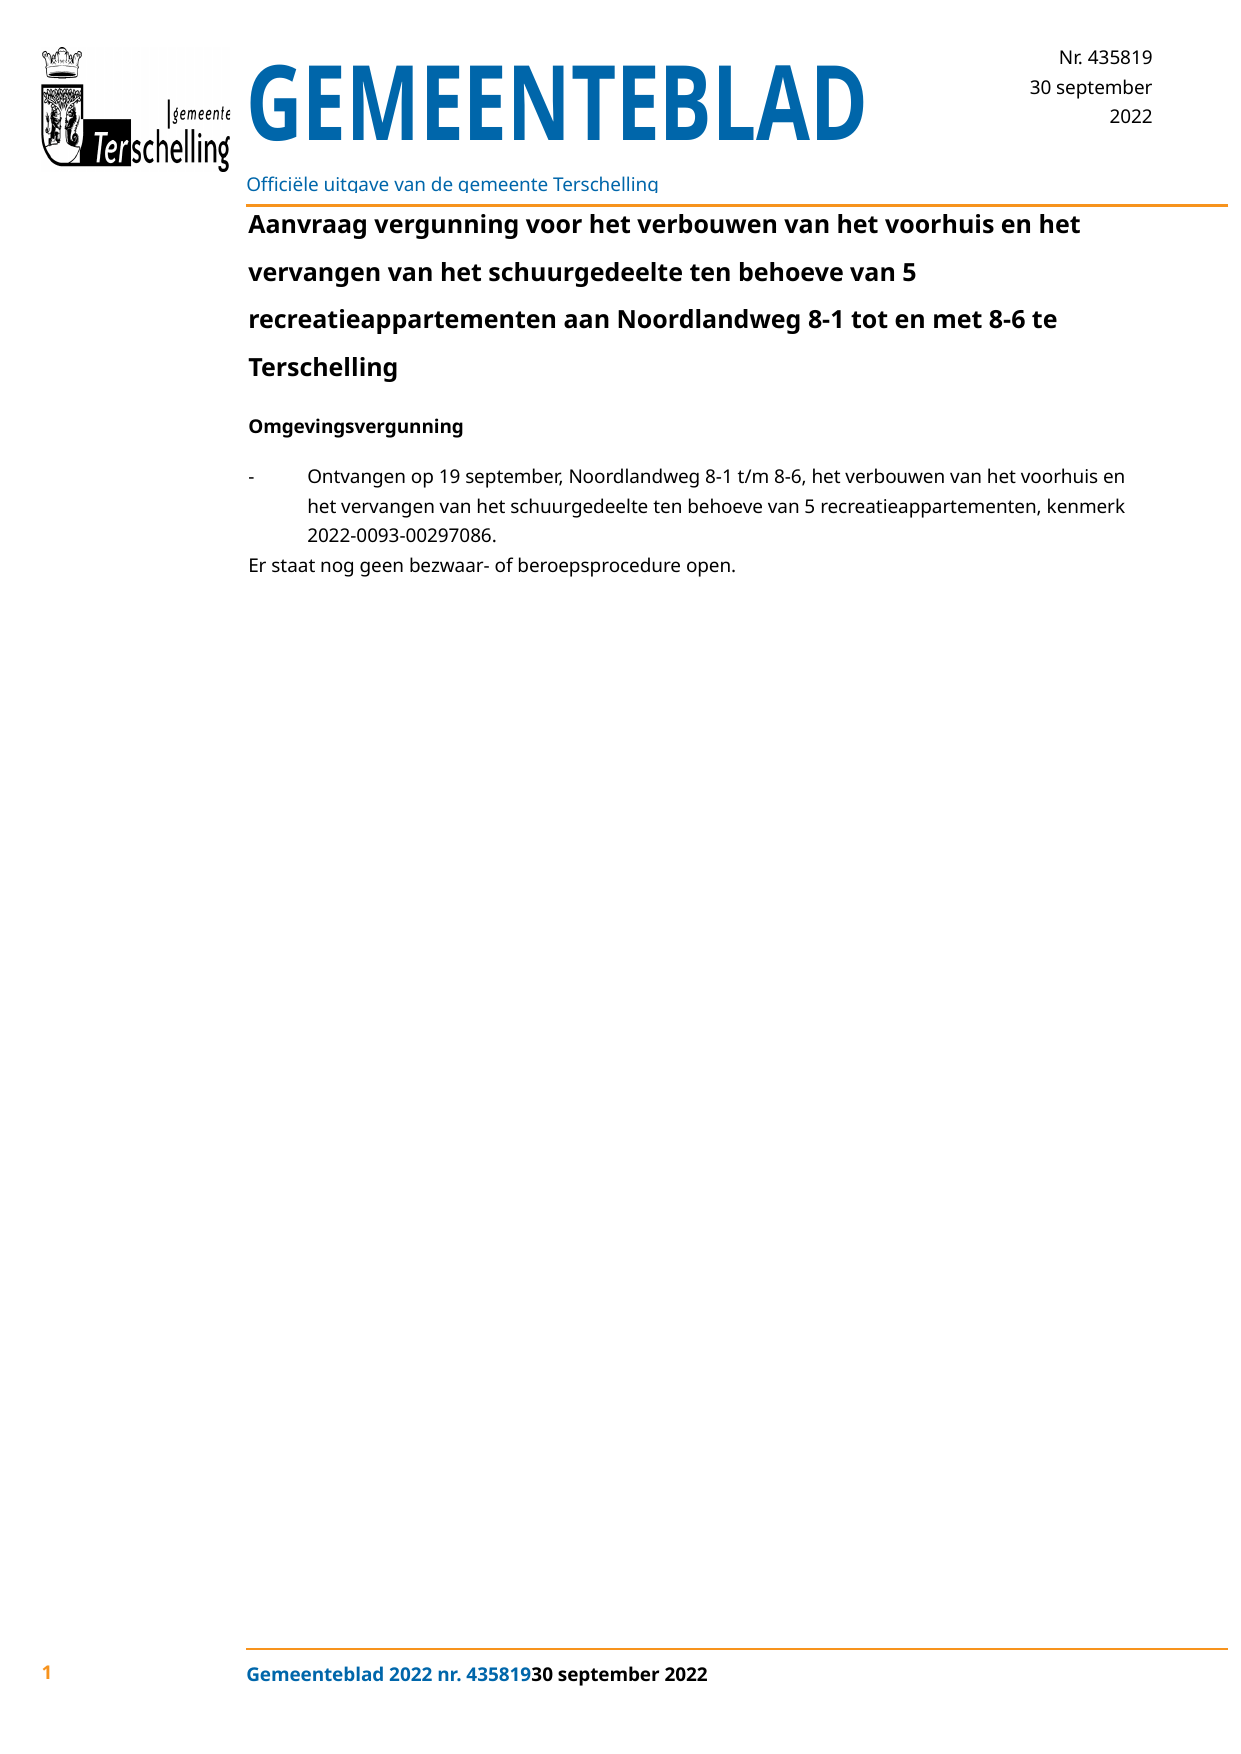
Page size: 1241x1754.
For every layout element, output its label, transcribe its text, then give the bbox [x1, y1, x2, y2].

text Er staat nog geen bezwaar- of beroepsprocedure open. [248, 552, 1152, 578]
picture [41, 47, 231, 172]
text Omgevingsvergunning [248, 413, 1152, 439]
text Aanvraag vergunning voor het verbouwen van het voorhuis en het vervangen van het schuurgedeelte ten behoeve van 5 recreatieappartementen aan Noordlandweg 8-1 tot en met 8-6 te Terschelling [248, 207, 1152, 384]
list Ontvangen op 19 september, Noordlandweg 8-1 t/m 8-6, het verbouwen van het voorhuis en het vervangen van het schuurgedeelte ten behoeve van 5 recreatieappartementen, kenmerk 2022-0093-00297086. [248, 463, 1152, 548]
